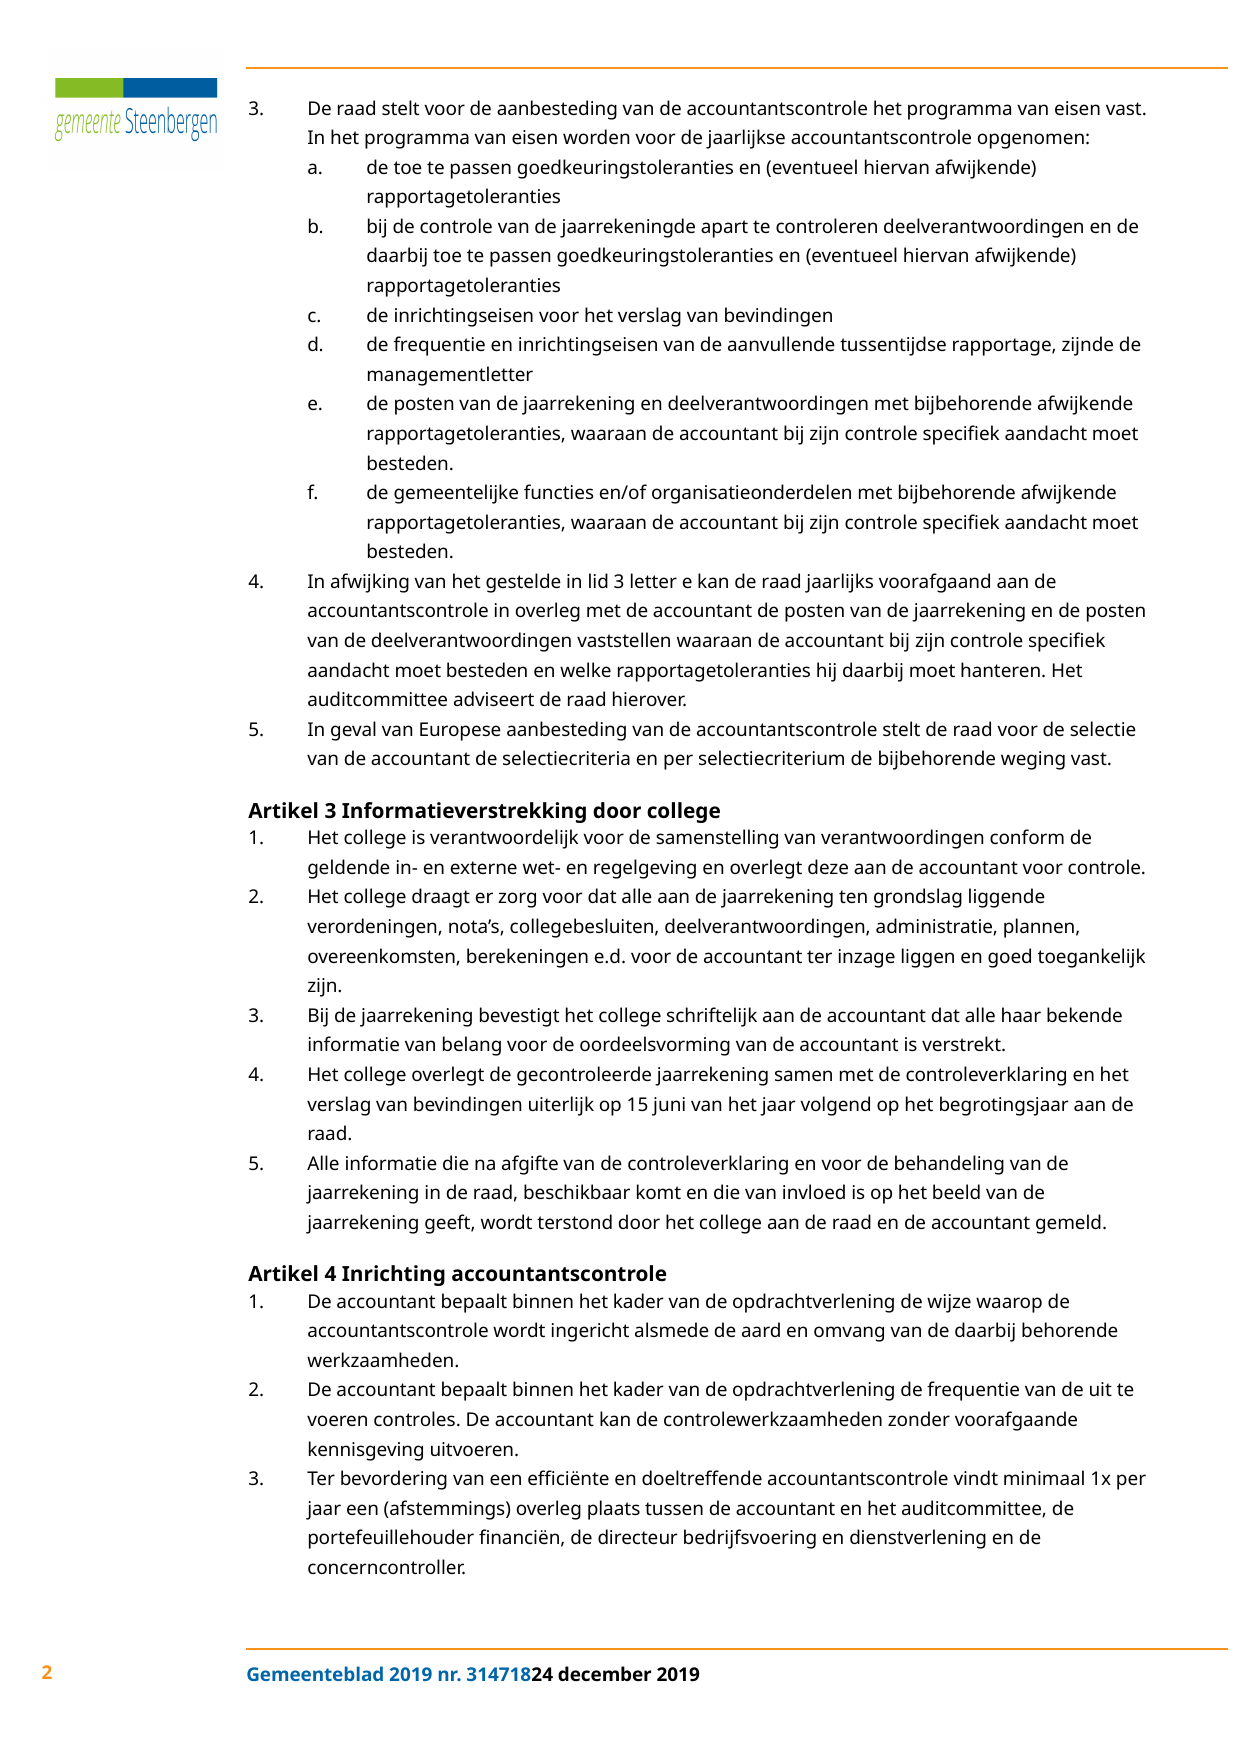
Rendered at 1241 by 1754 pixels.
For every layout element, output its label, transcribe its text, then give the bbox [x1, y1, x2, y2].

list Het college draagt er zorg voor dat alle aan de jaarrekening ten grondslag liggende verordeningen, nota’s, collegebesluiten, deelverantwoordingen, administratie, plannen, overeenkomsten, berekeningen e.d. voor de accountant ter inzage liggen en goed toegankelijk zijn. [248, 884, 1152, 998]
list de posten van de jaarrekening en deelverantwoordingen met bijbehorende afwijkende rapportagetoleranties, waaraan de accountant bij zijn controle specifiek aandacht moet besteden. [307, 391, 1152, 476]
list de gemeentelijke functies en/of organisatieonderdelen met bijbehorende afwijkende rapportagetoleranties, waaraan de accountant bij zijn controle specifiek aandacht moet besteden. [307, 479, 1152, 564]
text Artikel 3 Informatieverstrekking door college [248, 796, 1152, 824]
list Het college overlegt de gecontroleerde jaarrekening samen met de controleverklaring en het verslag van bevindingen uiterlijk op 15 juni van het jaar volgend op het begrotingsjaar aan de raad. [248, 1061, 1152, 1146]
list Alle informatie die na afgifte van de controleverklaring en voor de behandeling van de jaarrekening in de raad, beschikbaar komt en die van invloed is op het beeld van de jaarrekening geeft, wordt terstond door het college aan de raad en de accountant gemeld. [248, 1150, 1152, 1235]
list Bij de jaarrekening bevestigt het college schriftelijk aan de accountant dat alle haar bekende informatie van belang voor de oordeelsvorming van de accountant is verstrekt. [248, 1002, 1152, 1057]
list de toe te passen goedkeuringstoleranties en (eventueel hiervan afwijkende) rapportagetoleranties [307, 154, 1152, 209]
list de frequentie en inrichtingseisen van de aanvullende tussentijdse rapportage, zijnde de managementletter [307, 331, 1152, 387]
list de inrichtingseisen voor het verslag van bevindingen [307, 302, 1152, 328]
list De accountant bepaalt binnen het kader van de opdrachtverlening de frequentie van de uit te voeren controles. De accountant kan de controlewerkzaamheden zonder voorafgaande kennisgeving uitvoeren. [248, 1377, 1152, 1462]
list Ter bevordering van een efficiënte en doeltreffende accountantscontrole vindt minimaal 1x per jaar een (afstemmings) overleg plaats tussen de accountant en het auditcommittee, de portefeuillehouder financiën, de directeur bedrijfsvoering en dienstverlening en de concerncontroller. [248, 1465, 1152, 1580]
picture [41, 47, 231, 172]
list In geval van Europese aanbesteding van de accountantscontrole stelt de raad voor de selectie van de accountant de selectiecriteria en per selectiecriterium de bijbehorende weging vast. [248, 716, 1152, 771]
list De raad stelt voor de aanbesteding van de accountantscontrole het programma van eisen vast. In het programma van eisen worden voor de jaarlijkse accountantscontrole opgenomen: [248, 95, 1152, 150]
list Het college is verantwoordelijk voor de samenstelling van verantwoordingen conform de geldende in- en externe wet- en regelgeving en overlegt deze aan de accountant voor controle. [248, 824, 1152, 880]
text Artikel 4 Inrichting accountantscontrole [248, 1259, 1152, 1288]
list bij de controle van de jaarrekeningde apart te controleren deelverantwoordingen en de daarbij toe te passen goedkeuringstoleranties en (eventueel hiervan afwijkende) rapportagetoleranties [307, 213, 1152, 298]
list In afwijking van het gestelde in lid 3 letter e kan de raad jaarlijks voorafgaand aan de accountantscontrole in overleg met de accountant de posten van de jaarrekening en de posten van de deelverantwoordingen vaststellen waaraan de accountant bij zijn controle specifiek aandacht moet besteden en welke rapportagetoleranties hij daarbij moet hanteren. Het auditcommittee adviseert de raad hierover. [248, 568, 1152, 712]
list De accountant bepaalt binnen het kader van de opdrachtverlening de wijze waarop de accountantscontrole wordt ingericht alsmede de aard en omvang van de daarbij behorende werkzaamheden. [248, 1288, 1152, 1373]
